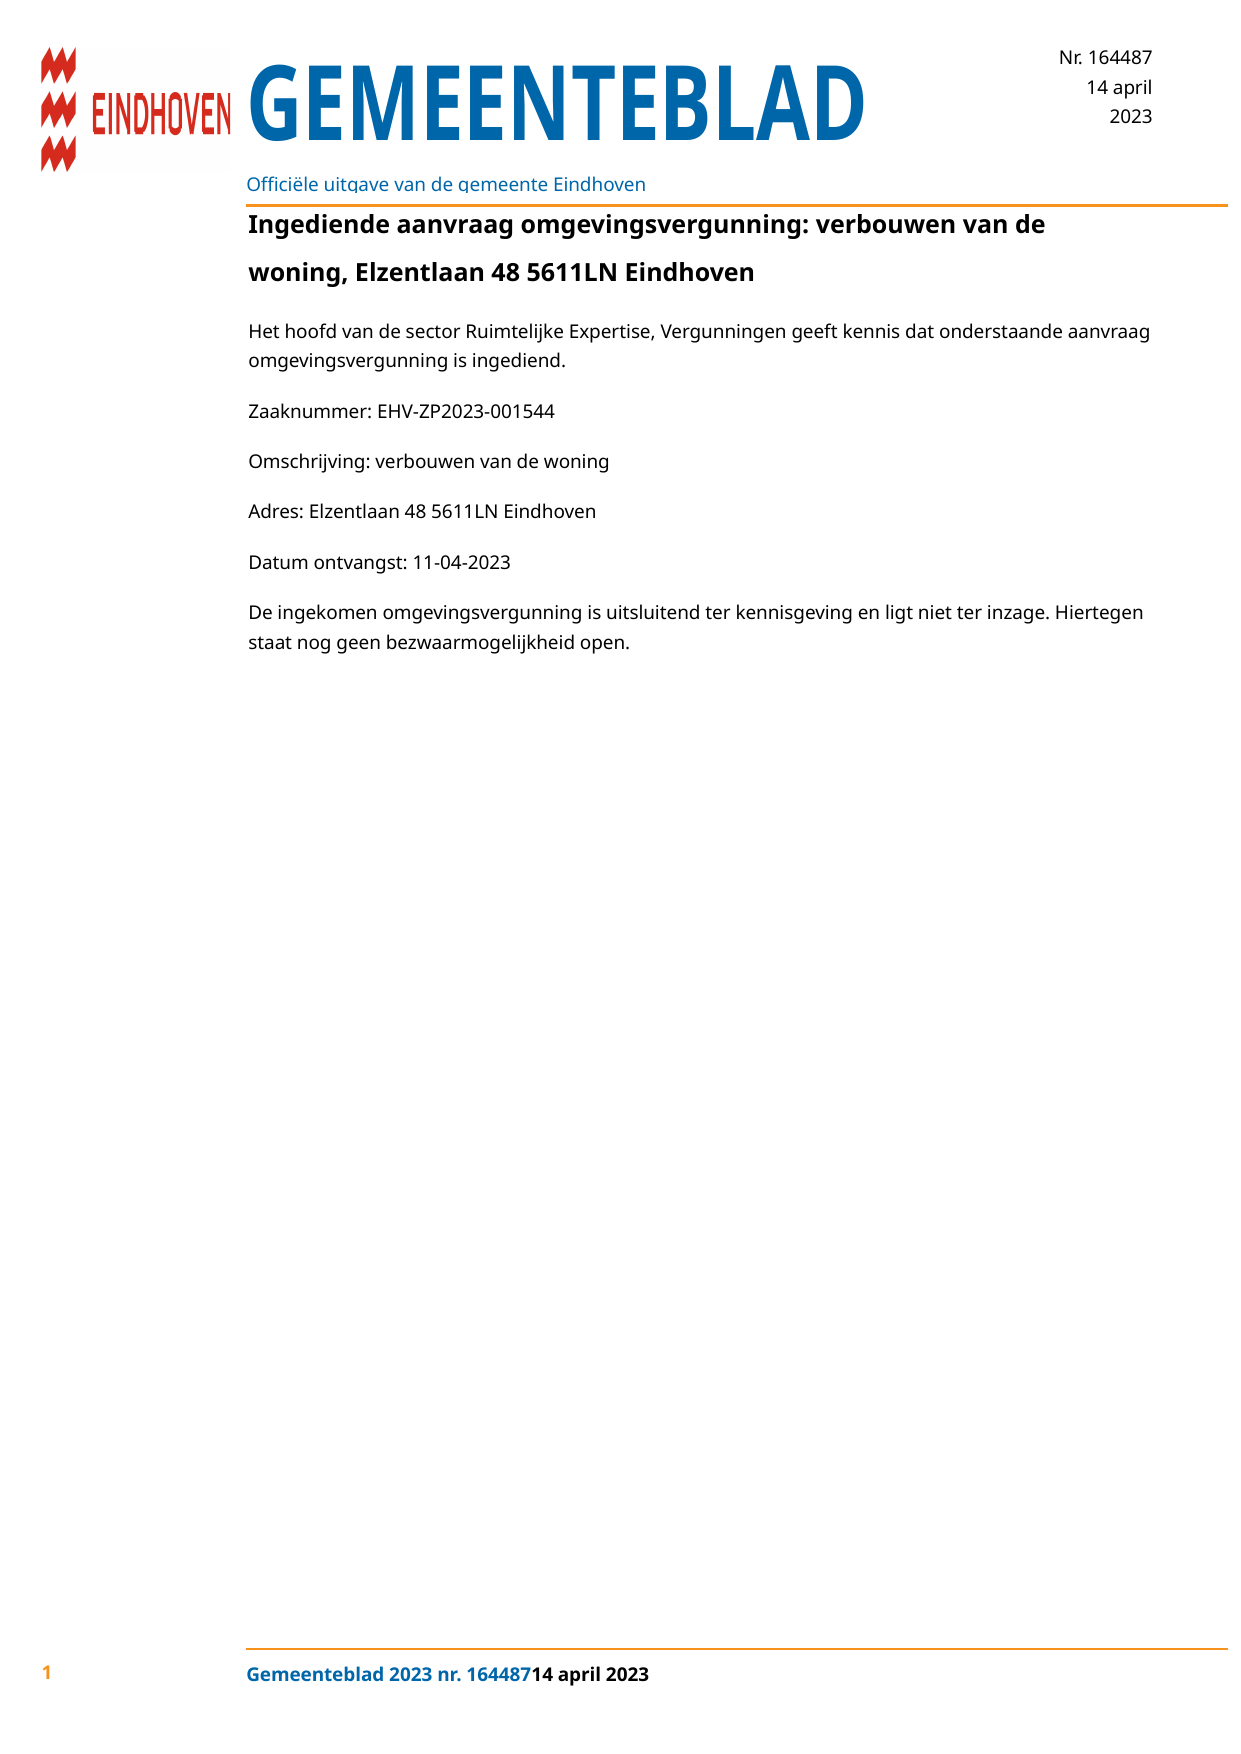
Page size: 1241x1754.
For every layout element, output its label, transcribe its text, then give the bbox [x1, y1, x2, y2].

picture [41, 47, 231, 172]
text Ingediende aanvraag omgevingsvergunning: verbouwen van de woning, Elzentlaan 48 5611LN Eindhoven [248, 207, 1152, 288]
text Het hoofd van de sector Ruimtelijke Expertise, Vergunningen geeft kennis dat onderstaande aanvraag omgevingsvergunning is ingediend. [248, 318, 1152, 373]
text Zaaknummer: EHV-ZP2023-001544 [248, 398, 1152, 424]
text Omschrijving: verbouwen van de woning [248, 448, 1152, 474]
text De ingekomen omgevingsvergunning is uitsluitend ter kennisgeving en ligt niet ter inzage. Hiertegen staat nog geen bezwaarmogelijkheid open. [248, 599, 1152, 655]
text Datum ontvangst: 11-04-2023 [248, 549, 1152, 575]
text Adres: Elzentlaan 48 5611LN Eindhoven [248, 499, 1152, 524]
